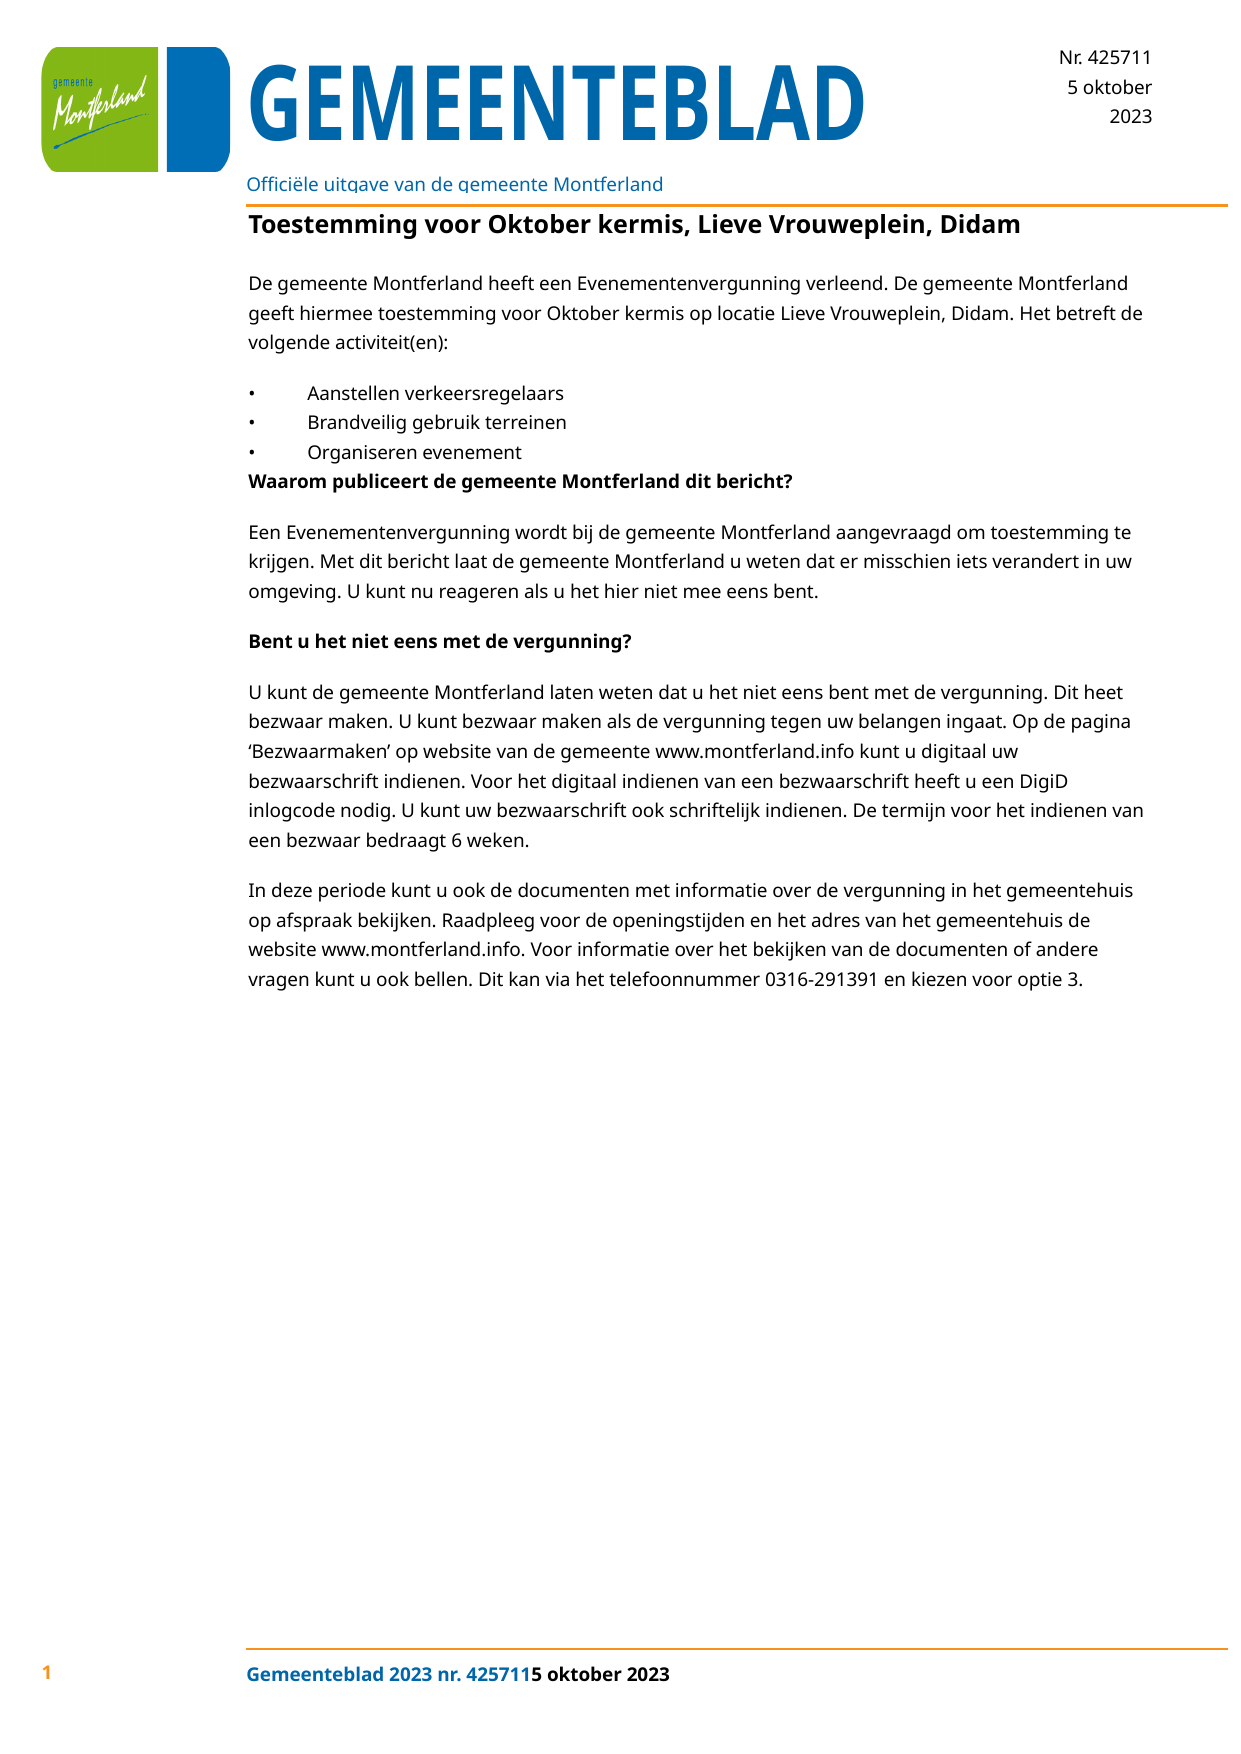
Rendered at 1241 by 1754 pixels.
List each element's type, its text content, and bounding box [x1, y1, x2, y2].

text In deze periode kunt u ook de documenten met informatie over de vergunning in het gemeentehuis op afspraak bekijken. Raadpleeg voor de openingstijden en het adres van het gemeentehuis de website www.montferland.info. Voor informatie over het bekijken van de documenten of andere vragen kunt u ook bellen. Dit kan via het telefoonnummer 0316-291391 en kiezen voor optie 3. [248, 877, 1152, 992]
text Toestemming voor Oktober kermis, Lieve Vrouweplein, Didam [248, 207, 1152, 241]
text Een Evenementenvergunning wordt bij de gemeente Montferland aangevraagd om toestemming te krijgen. Met dit bericht laat de gemeente Montferland u weten dat er misschien iets verandert in uw omgeving. U kunt nu reageren als u het hier niet mee eens bent. [248, 519, 1152, 604]
list Organiseren evenement [248, 439, 1152, 465]
text Bent u het niet eens met de vergunning? [248, 629, 1152, 654]
picture [41, 47, 231, 172]
text Waarom publiceert de gemeente Montferland dit bericht? [248, 469, 1152, 494]
text U kunt de gemeente Montferland laten weten dat u het niet eens bent met de vergunning. Dit heet bezwaar maken. U kunt bezwaar maken als de vergunning tegen uw belangen ingaat. Op de pagina ‘Bezwaarmaken’ op website van de gemeente www.montferland.info kunt u digitaal uw bezwaarschrift indienen. Voor het digitaal indienen van een bezwaarschrift heeft u een DigiD inlogcode nodig. U kunt uw bezwaarschrift ook schriftelijk indienen. De termijn voor het indienen van een bezwaar bedraagt 6 weken. [248, 679, 1152, 853]
list Aanstellen verkeersregelaars [248, 380, 1152, 406]
list Brandveilig gebruik terreinen [248, 409, 1152, 435]
text De gemeente Montferland heeft een Evenementenvergunning verleend. De gemeente Montferland geeft hiermee toestemming voor Oktober kermis op locatie Lieve Vrouweplein, Didam. Het betreft de volgende activiteit(en): [248, 270, 1152, 355]
